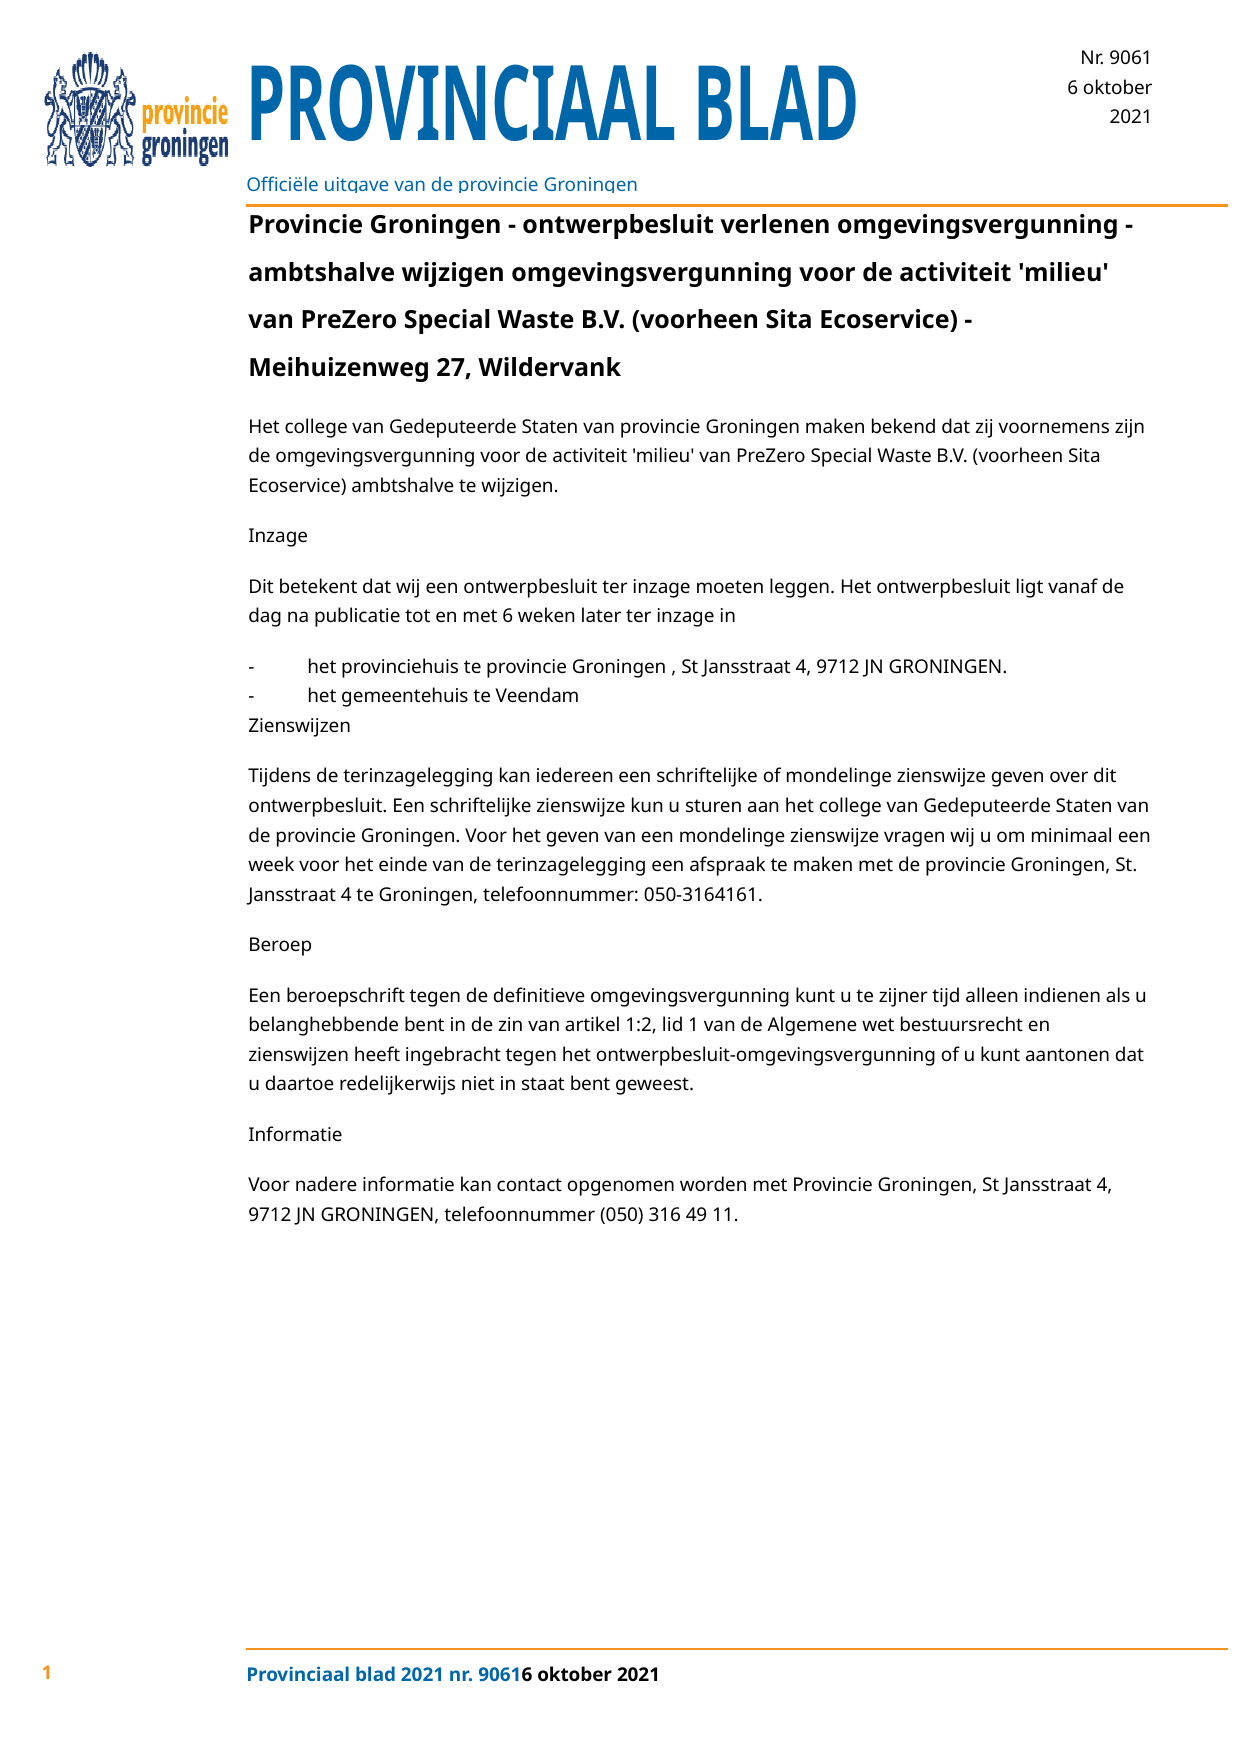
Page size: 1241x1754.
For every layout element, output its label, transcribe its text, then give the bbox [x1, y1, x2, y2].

text Tijdens de terinzagelegging kan iedereen een schriftelijke of mondelinge zienswijze geven over dit ontwerpbesluit. Een schriftelijke zienswijze kun u sturen aan het college van Gedeputeerde Staten van de provincie Groningen. Voor het geven van een mondelinge zienswijze vragen wij u om minimaal een week voor het einde van de terinzagelegging een afspraak te maken met de provincie Groningen, St. Jansstraat 4 te Groningen, telefoonnummer: 050-3164161. [248, 763, 1152, 907]
list het provinciehuis te provincie Groningen , St Jansstraat 4, 9712 JN GRONINGEN. [248, 653, 1152, 679]
list het gemeentehuis te Veendam [248, 683, 1152, 708]
text Voor nadere informatie kan contact opgenomen worden met Provincie Groningen, St Jansstraat 4, 9712 JN GRONINGEN, telefoonnummer (050) 316 49 11. [248, 1171, 1152, 1227]
text Het college van Gedeputeerde Staten van provincie Groningen maken bekend dat zij voornemens zijn de omgevingsvergunning voor de activiteit 'milieu' van PreZero Special Waste B.V. (voorheen Sita Ecoservice) ambtshalve te wijzigen. [248, 413, 1152, 498]
text Een beroepschrift tegen de definitieve omgevingsvergunning kunt u te zijner tijd alleen indienen als u belanghebbende bent in de zin van artikel 1:2, lid 1 van de Algemene wet bestuursrecht en zienswijzen heeft ingebracht tegen het ontwerpbesluit-omgevingsvergunning of u kunt aantonen dat u daartoe redelijkerwijs niet in staat bent geweest. [248, 982, 1152, 1096]
text Beroep [248, 931, 1152, 957]
picture [41, 47, 231, 172]
text Informatie [248, 1121, 1152, 1147]
text Dit betekent dat wij een ontwerpbesluit ter inzage moeten leggen. Het ontwerpbesluit ligt vanaf de dag na publicatie tot en met 6 weken later ter inzage in [248, 573, 1152, 628]
text Zienswijzen [248, 712, 1152, 738]
text Inzage [248, 523, 1152, 548]
text Provincie Groningen - ontwerpbesluit verlenen omgevingsvergunning - ambtshalve wijzigen omgevingsvergunning voor de activiteit 'milieu' van PreZero Special Waste B.V. (voorheen Sita Ecoservice) - Meihuizenweg 27, Wildervank [248, 207, 1152, 384]
